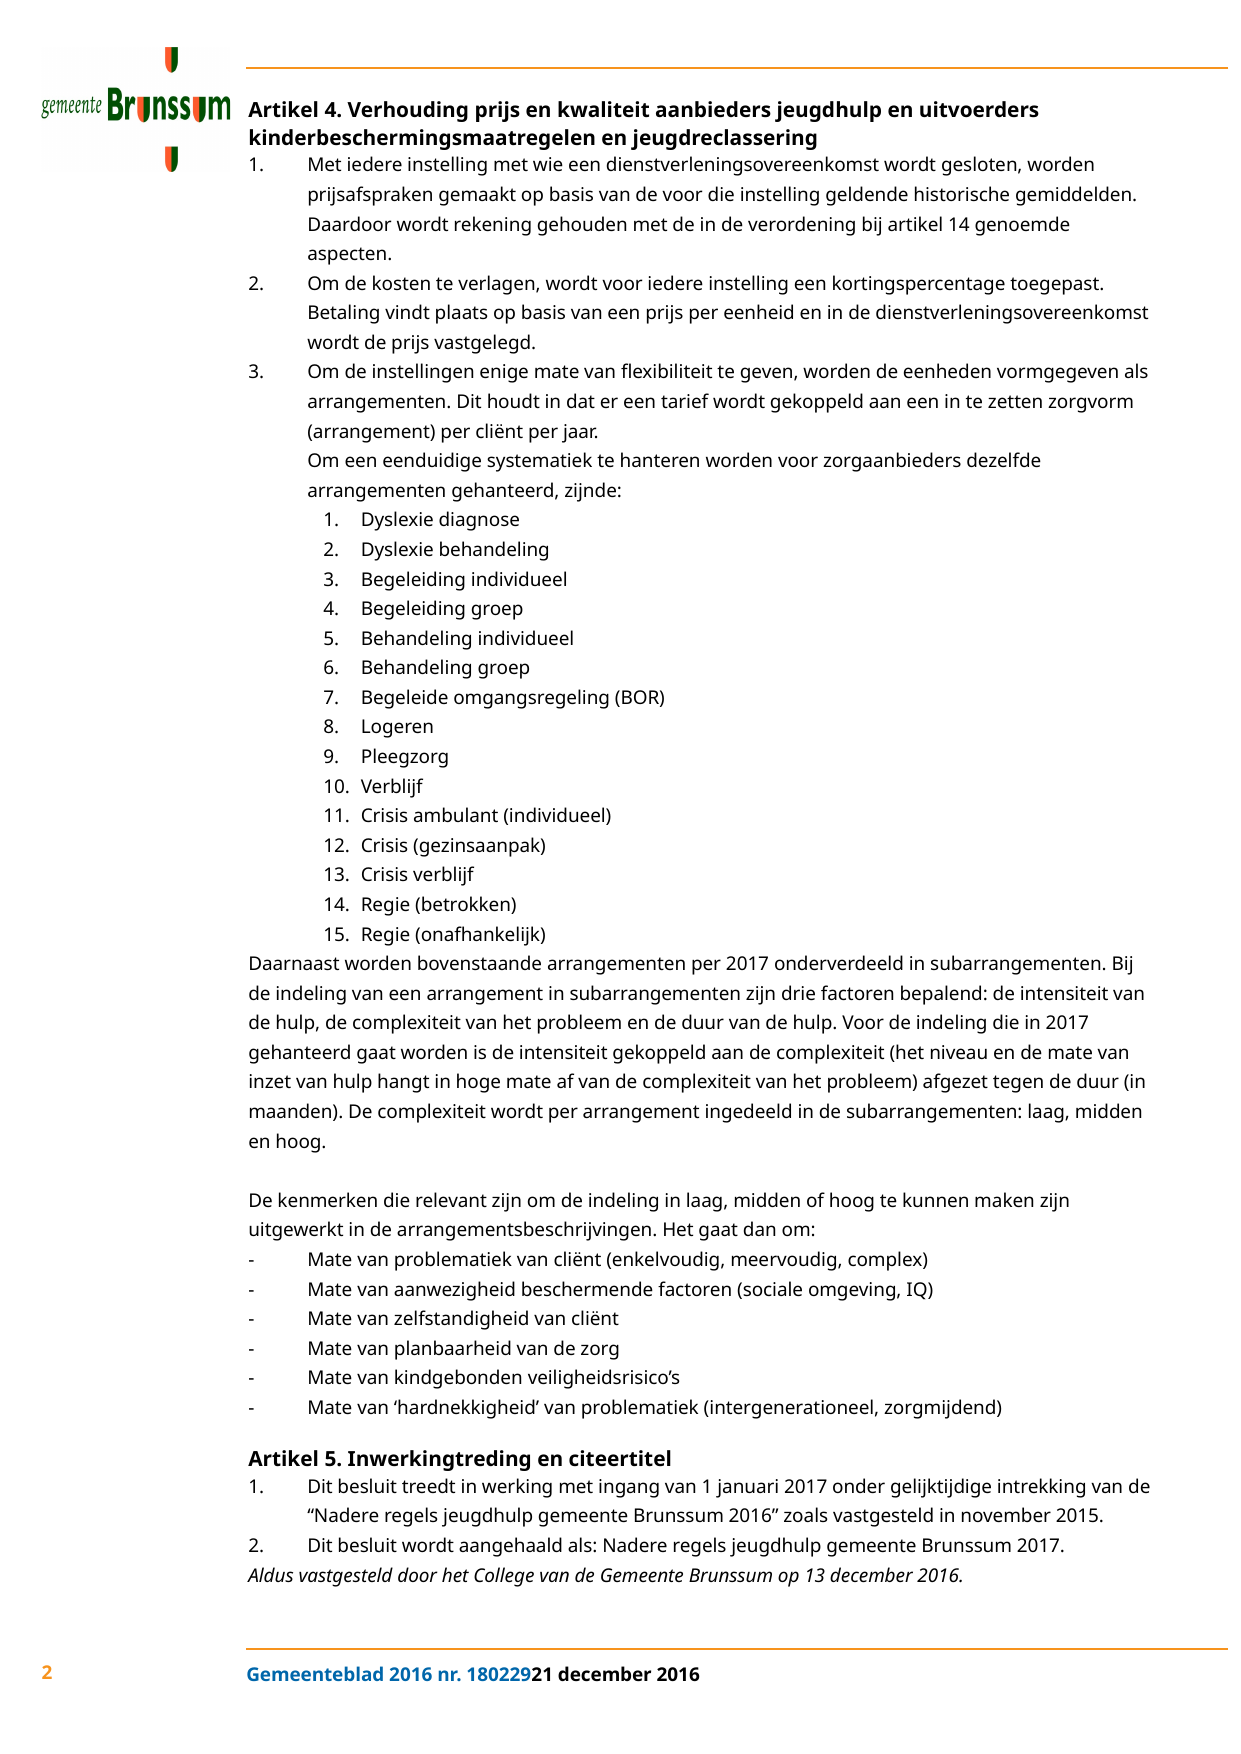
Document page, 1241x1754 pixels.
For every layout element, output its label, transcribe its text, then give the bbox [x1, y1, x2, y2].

text Daarnaast worden bovenstaande arrangementen per 2017 onderverdeeld in subarrangementen. Bij de indeling van een arrangement in subarrangementen zijn drie factoren bepalend: de intensiteit van de hulp, de complexiteit van het probleem en de duur van de hulp. Voor de indeling die in 2017 gehanteerd gaat worden is de intensiteit gekoppeld aan de complexiteit (het niveau en de mate van inzet van hulp hangt in hoge mate af van de complexiteit van het probleem) afgezet tegen de duur (in maanden). De complexiteit wordt per arrangement ingedeeld in de subarrangementen: laag, midden en hoog. [248, 950, 1152, 1154]
list Mate van planbaarheid van de zorg [248, 1335, 1152, 1361]
list Met iedere instelling met wie een dienstverleningsovereenkomst wordt gesloten, worden prijsafspraken gemaakt op basis van de voor die instelling geldende historische gemiddelden. Daardoor wordt rekening gehouden met de in de verordening bij artikel 14 genoemde aspecten. [248, 152, 1152, 266]
list Om de instellingen enige mate van flexibiliteit te geven, worden de eenheden vormgegeven als arrangementen. Dit houdt in dat er een tarief wordt gekoppeld aan een in te zetten zorgvorm (arrangement) per cliënt per jaar. [248, 359, 1152, 444]
list Pleegzorg [323, 743, 1152, 769]
list Mate van zelfstandigheid van cliënt [248, 1305, 1152, 1331]
list Crisis verblijf [323, 862, 1152, 887]
list Crisis (gezinsaanpak) [323, 832, 1152, 858]
text Artikel 5. Inwerkingtreding en citeertitel [248, 1444, 1152, 1473]
list Crisis ambulant (individueel) [323, 802, 1152, 828]
picture [41, 47, 231, 172]
list Logeren [323, 714, 1152, 739]
text De kenmerken die relevant zijn om de indeling in laag, midden of hoog te kunnen maken zijn uitgewerkt in de arrangementsbeschrijvingen. Het gaat dan om: [248, 1187, 1152, 1242]
list Mate van kindgebonden veiligheidsrisico’s [248, 1364, 1152, 1390]
list Dyslexie behandeling [323, 536, 1152, 562]
list Behandeling groep [323, 654, 1152, 680]
list Behandeling individueel [323, 625, 1152, 651]
list Begeleiding groep [323, 595, 1152, 621]
list Dit besluit treedt in werking met ingang van 1 januari 2017 onder gelijktijdige intrekking van de “Nadere regels jeugdhulp gemeente Brunssum 2016” zoals vastgesteld in november 2015. [248, 1473, 1152, 1528]
list Dit besluit wordt aangehaald als: Nadere regels jeugdhulp gemeente Brunssum 2017. [248, 1532, 1152, 1558]
list Regie (betrokken) [323, 891, 1152, 917]
list Mate van ‘hardnekkigheid’ van problematiek (intergenerationeel, zorgmijdend) [248, 1394, 1152, 1420]
list Mate van aanwezigheid beschermende factoren (sociale omgeving, IQ) [248, 1276, 1152, 1302]
list Om de kosten te verlagen, wordt voor iedere instelling een kortingspercentage toegepast. Betaling vindt plaats op basis van een prijs per eenheid en in de dienstverleningsovereenkomst wordt de prijs vastgelegd. [248, 270, 1152, 355]
list Begeleide omgangsregeling (BOR) [323, 684, 1152, 710]
text Aldus vastgesteld door het College van de Gemeente Brunssum op 13 december 2016. [248, 1562, 1152, 1587]
text Artikel 4. Verhouding prijs en kwaliteit aanbieders jeugdhulp en uitvoerders kinderbeschermingsmaatregelen en jeugdreclassering [248, 95, 1152, 152]
list Om een eenduidige systematiek te hanteren worden voor zorgaanbieders dezelfde arrangementen gehanteerd, zijnde: [248, 447, 1152, 503]
list Verblijf [323, 773, 1152, 799]
list Mate van problematiek van cliënt (enkelvoudig, meervoudig, complex) [248, 1246, 1152, 1272]
list Dyslexie diagnose [323, 507, 1152, 532]
list Regie (onafhankelijk) [323, 921, 1152, 947]
list Begeleiding individueel [323, 566, 1152, 592]
